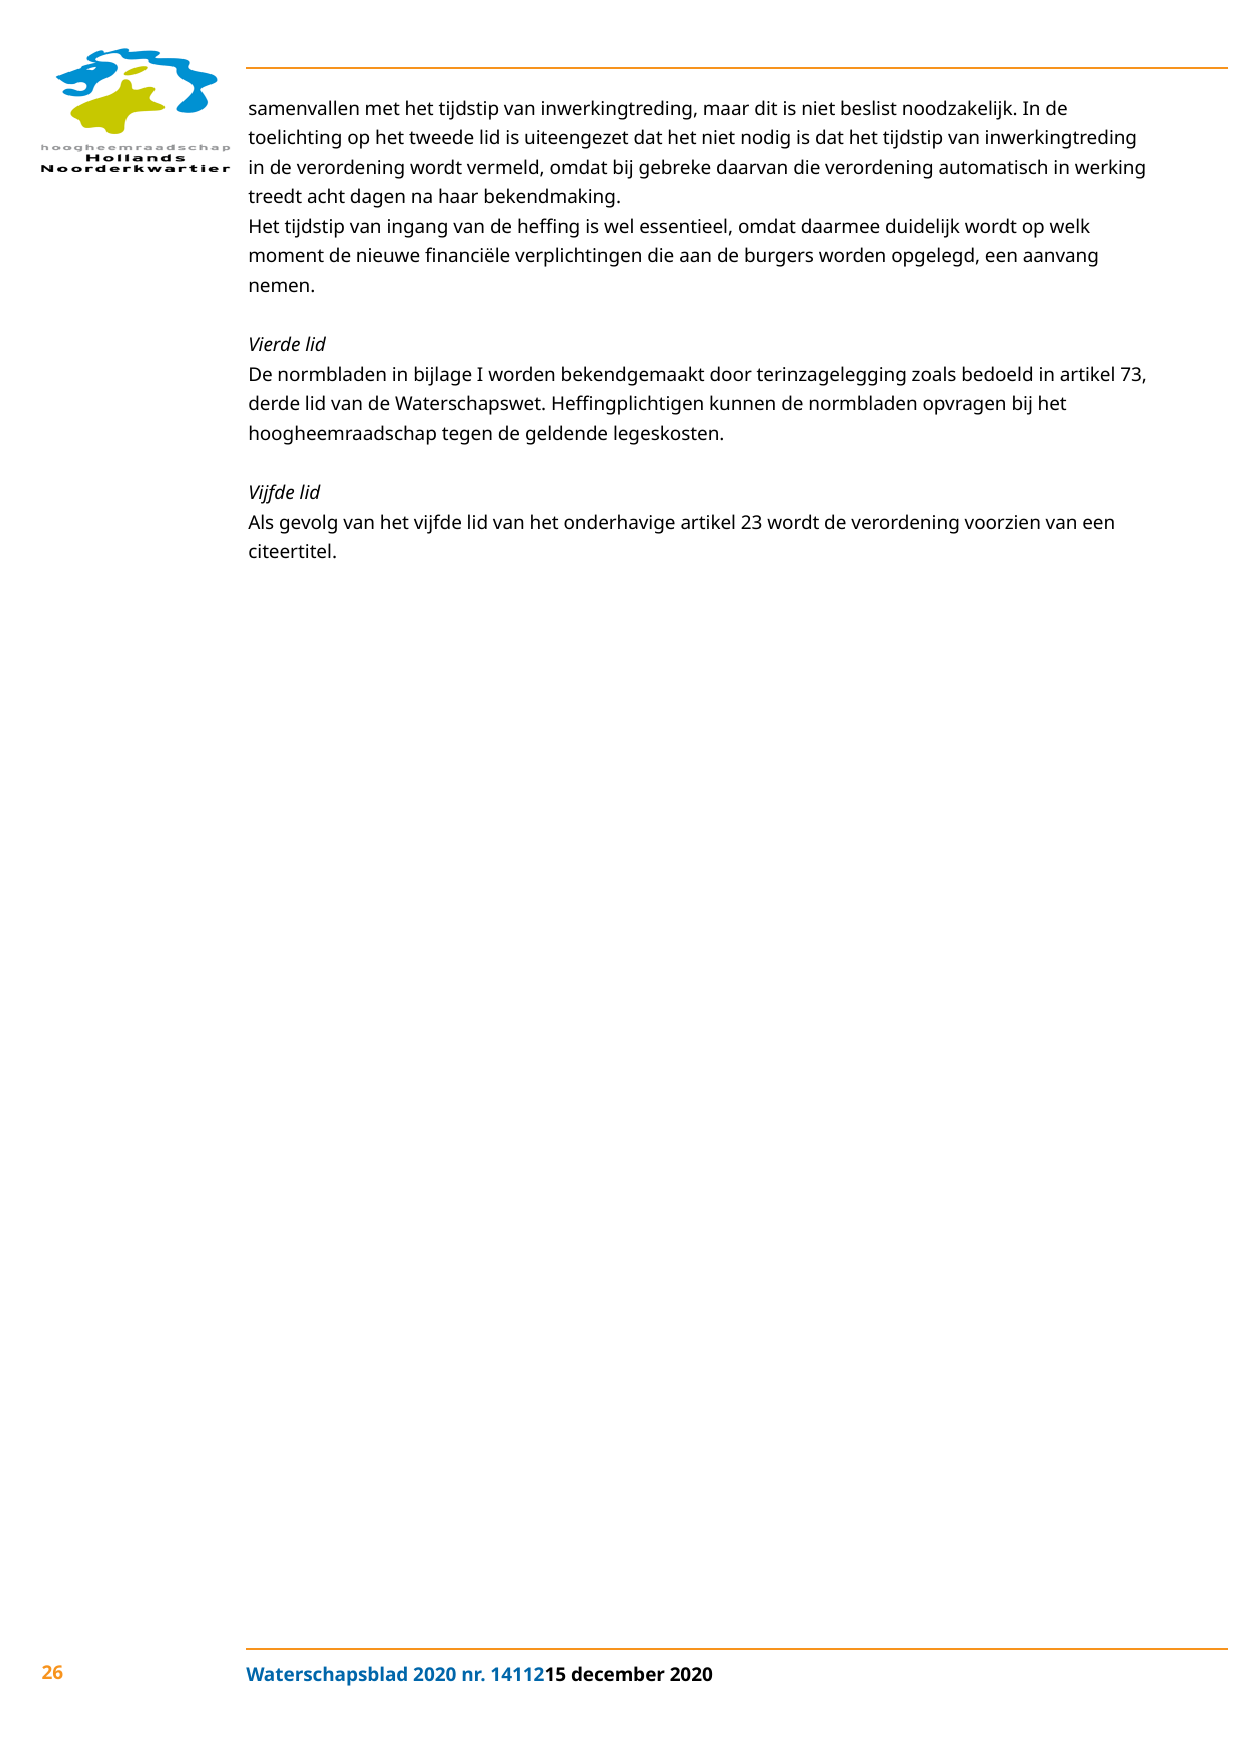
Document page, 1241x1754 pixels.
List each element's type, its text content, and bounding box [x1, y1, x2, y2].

text samenvallen met het tijdstip van inwerkingtreding, maar dit is niet beslist noodzakelijk. In de toelichting op het tweede lid is uiteengezet dat het niet nodig is dat het tijdstip van inwerkingtreding in de verordening wordt vermeld, omdat bij gebreke daarvan die verordening automatisch in werking treedt acht dagen na haar bekendmaking. [248, 95, 1152, 209]
text Vierde lid [248, 331, 1152, 357]
text De normbladen in bijlage I worden bekendgemaakt door terinzagelegging zoals bedoeld in artikel 73, derde lid van de Waterschapswet. Heffingplichtigen kunnen de normbladen opvragen bij het hoogheemraadschap tegen de geldende legeskosten. [248, 361, 1152, 446]
text Als gevolg van het vijfde lid van het onderhavige artikel 23 wordt de verordening voorzien van een citeertitel. [248, 509, 1152, 564]
text Het tijdstip van ingang van de heffing is wel essentieel, omdat daarmee duidelijk wordt op welk moment de nieuwe financiële verplichtingen die aan de burgers worden opgelegd, een aanvang nemen. [248, 213, 1152, 298]
picture [41, 47, 231, 172]
text Vijfde lid [248, 479, 1152, 505]
